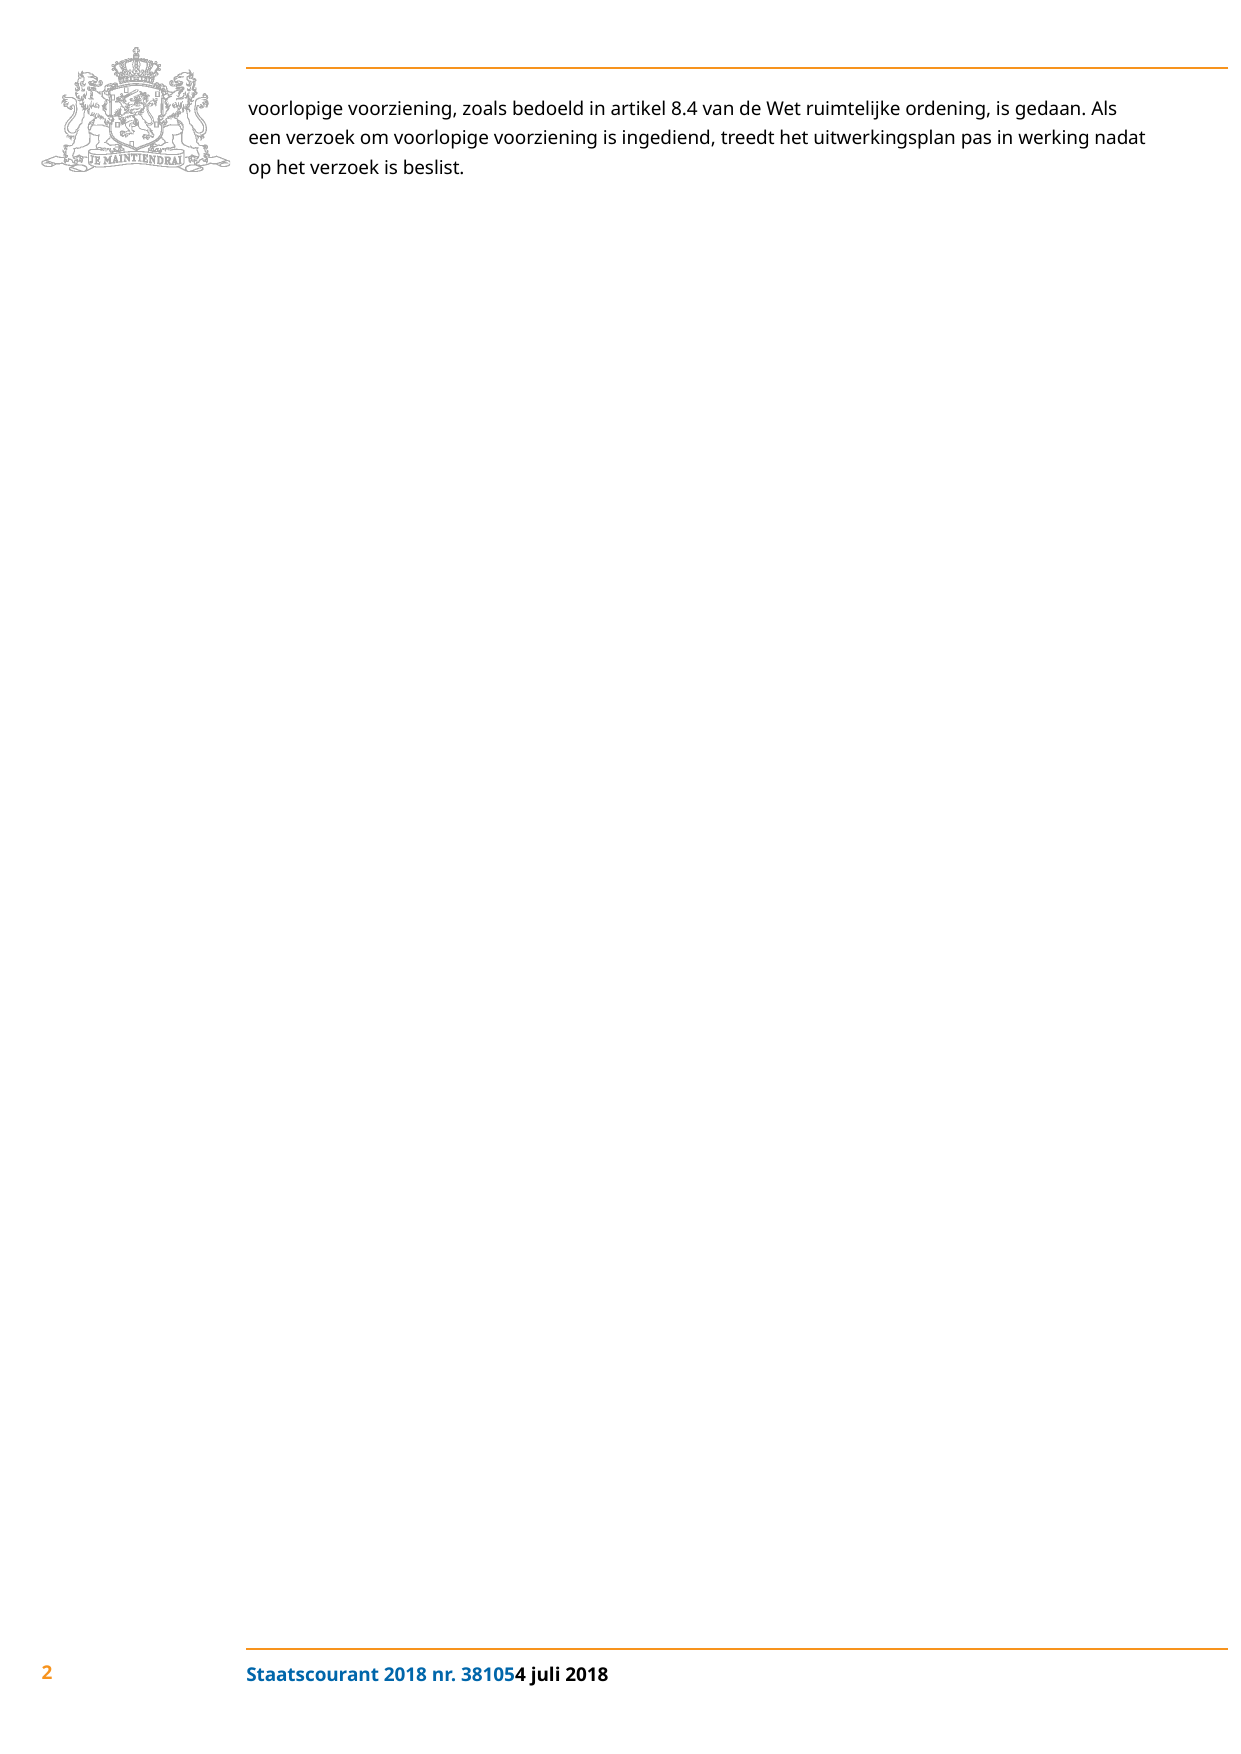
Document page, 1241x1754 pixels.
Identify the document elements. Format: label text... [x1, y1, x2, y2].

text voorlopige voorziening, zoals bedoeld in artikel 8.4 van de Wet ruimtelijke ordening, is gedaan. Als een verzoek om voorlopige voorziening is ingediend, treedt het uitwerkingsplan pas in werking nadat op het verzoek is beslist. [248, 95, 1152, 180]
picture [41, 47, 231, 172]
